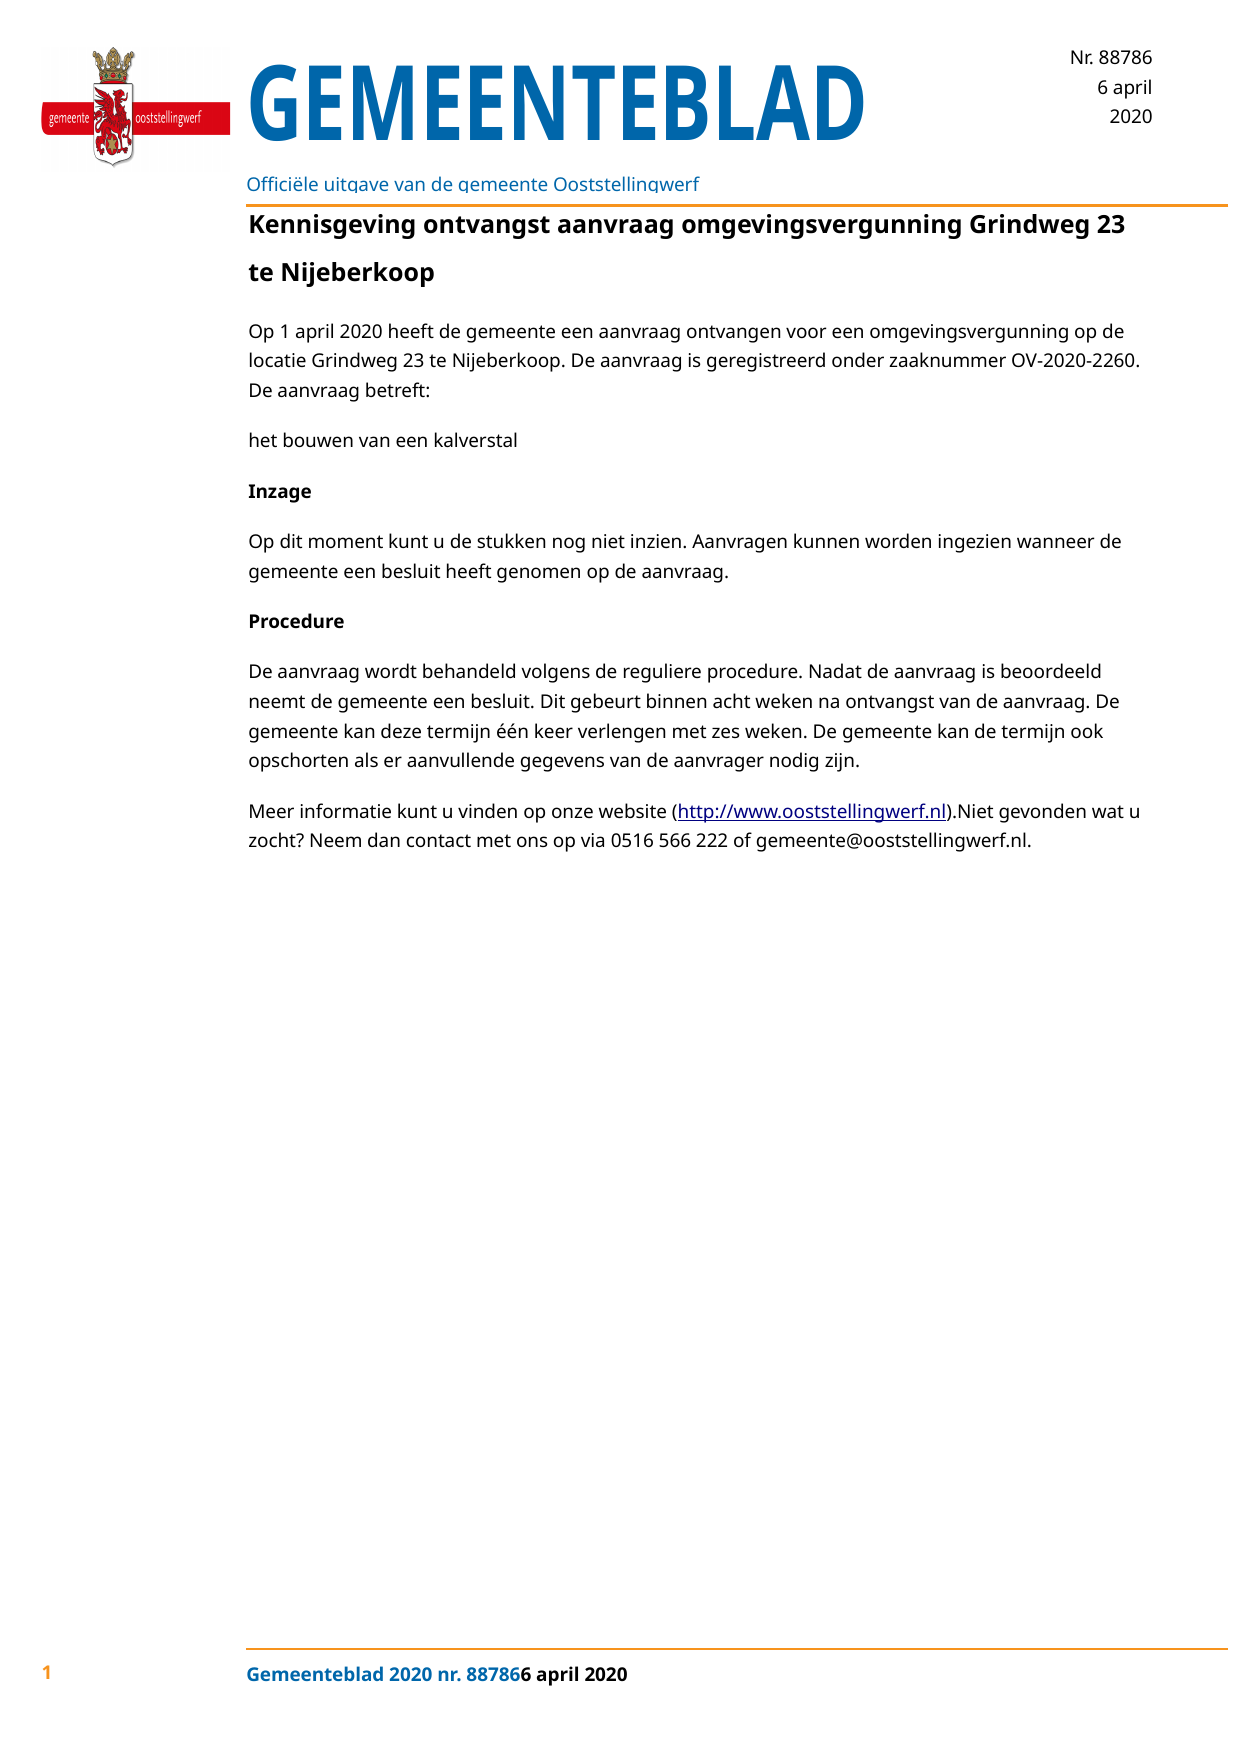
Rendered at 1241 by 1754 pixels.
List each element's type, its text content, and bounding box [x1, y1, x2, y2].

text Procedure [248, 608, 1152, 634]
text Meer informatie kunt u vinden op onze website (http://www.ooststellingwerf.nl).Niet gevonden wat u zocht? Neem dan contact met ons op via 0516 566 222 of gemeente@ooststellingwerf.nl. [248, 798, 1152, 853]
text De aanvraag wordt behandeld volgens de reguliere procedure. Nadat de aanvraag is beoordeeld neemt de gemeente een besluit. Dit gebeurt binnen acht weken na ontvangst van de aanvraag. De gemeente kan deze termijn één keer verlengen met zes weken. De gemeente kan de termijn ook opschorten als er aanvullende gegevens van de aanvrager nodig zijn. [248, 659, 1152, 773]
text Kennisgeving ontvangst aanvraag omgevingsvergunning Grindweg 23 te Nijeberkoop [248, 207, 1152, 288]
text het bouwen van een kalverstal [248, 427, 1152, 453]
picture [41, 47, 231, 172]
text Op dit moment kunt u de stukken nog niet inzien. Aanvragen kunnen worden ingezien wanneer de gemeente een besluit heeft genomen op de aanvraag. [248, 528, 1152, 584]
text Inzage [248, 478, 1152, 504]
text Op 1 april 2020 heeft de gemeente een aanvraag ontvangen voor een omgevingsvergunning op de locatie Grindweg 23 te Nijeberkoop. De aanvraag is geregistreerd onder zaaknummer OV-2020-2260. De aanvraag betreft: [248, 318, 1152, 403]
